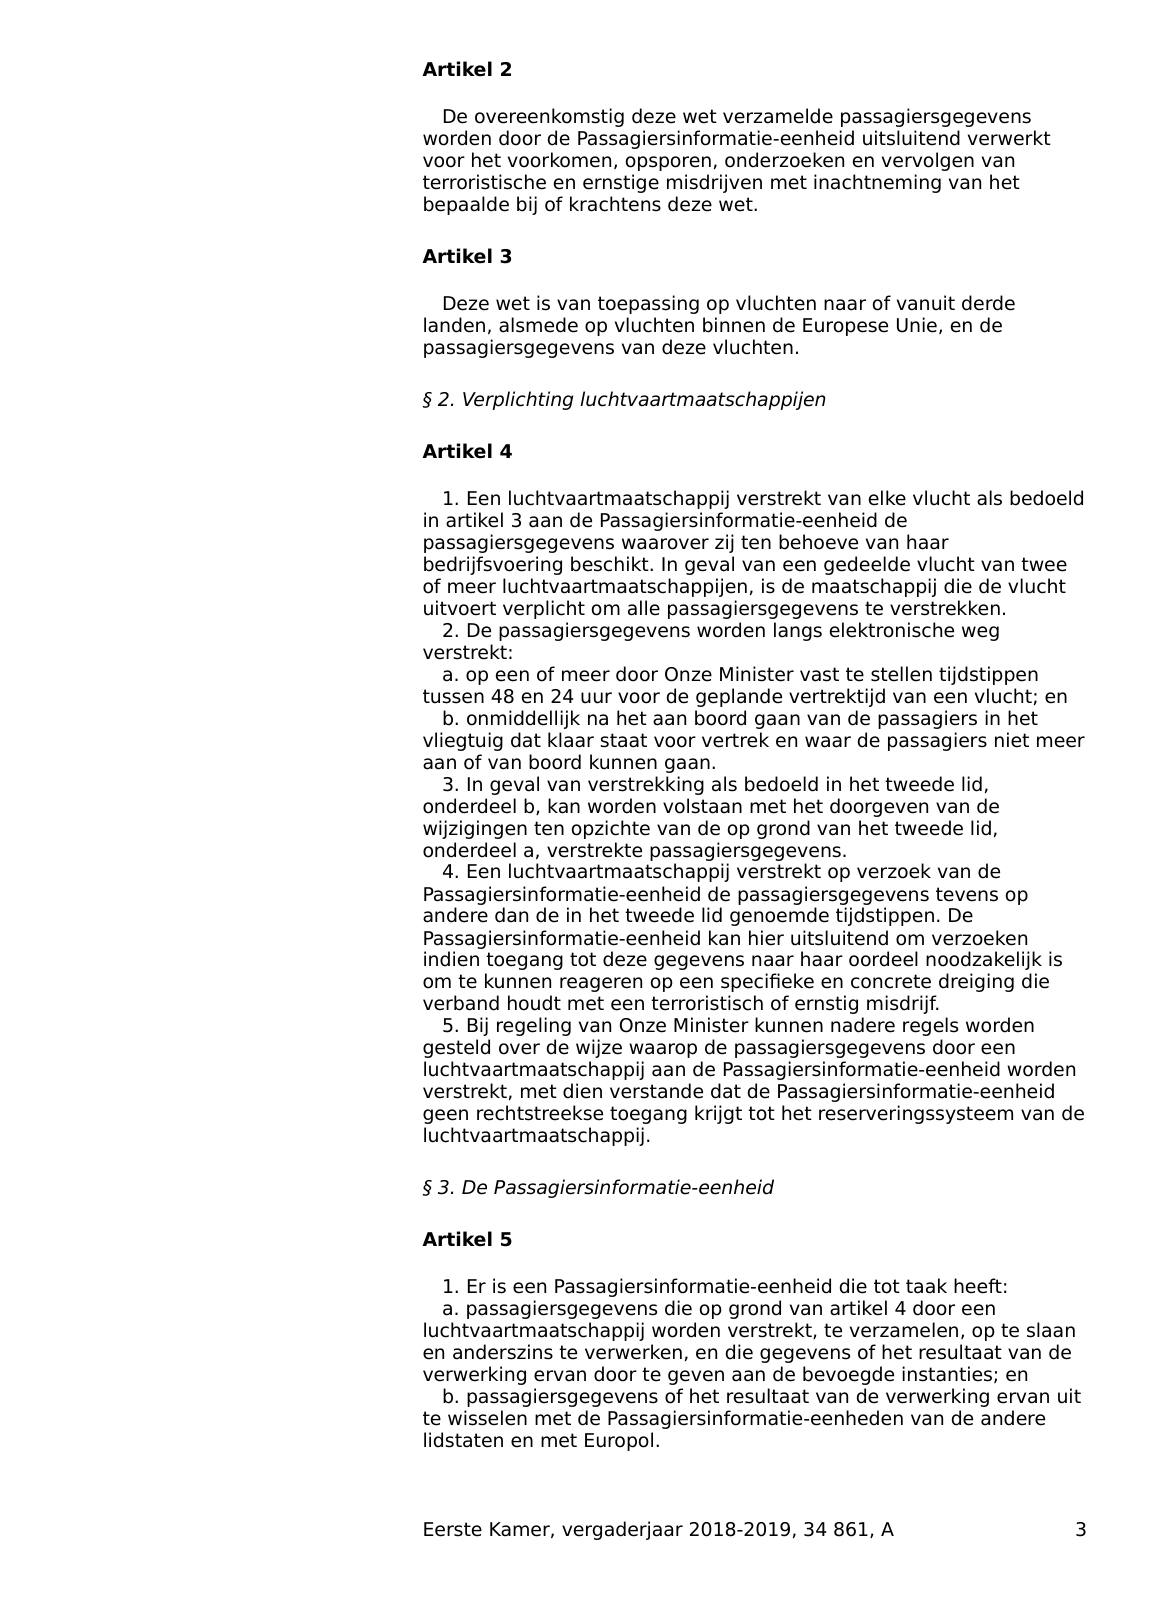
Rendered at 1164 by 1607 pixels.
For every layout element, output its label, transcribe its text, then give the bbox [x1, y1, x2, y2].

subtitle Artikel 5 [422, 1229, 1087, 1251]
text b. passagiersgegevens of het resultaat van de verwerking ervan uit te wisselen met de Passagiersinformatie-eenheden van de andere lidstaten en met Europol. [422, 1386, 1087, 1452]
text 3. In geval van verstrekking als bedoeld in het tweede lid, onderdeel b, kan worden volstaan met het doorgeven van de wijzigingen ten opzichte van de op grond van het tweede lid, onderdeel a, verstrekte passagiersgegevens. [422, 773, 1087, 861]
text a. passagiersgegevens die op grond van artikel 4 door een luchtvaartmaatschappij worden verstrekt, te verzamelen, op te slaan en anderszins te verwerken, en die gegevens of het resultaat van de verwerking ervan door te geven aan de bevoegde instanties; en [422, 1298, 1087, 1386]
text 5. Bij regeling van Onze Minister kunnen nadere regels worden gesteld over de wijze waarop de passagiersgegevens door een luchtvaartmaatschappij aan de Passagiersinformatie-eenheid worden verstrekt, met dien verstande dat de Passagiersinformatie-eenheid geen rechtstreekse toegang krijgt tot het reserveringssysteem van de luchtvaartmaatschappij. [422, 1015, 1087, 1147]
subtitle Artikel 2 [422, 59, 1087, 81]
text De overeenkomstig deze wet verzamelde passagiersgegevens worden door de Passagiersinformatie-eenheid uitsluitend verwerkt voor het voorkomen, opsporen, onderzoeken en vervolgen van terroristische en ernstige misdrijven met inachtneming van het bepaalde bij of krachtens deze wet. [422, 106, 1087, 216]
text 1. Er is een Passagiersinformatie-eenheid die tot taak heeft: [422, 1276, 1087, 1298]
subtitle Artikel 4 [422, 441, 1087, 463]
text 2. De passagiersgegevens worden langs elektronische weg verstrekt: [422, 620, 1087, 664]
subtitle § 3. De Passagiersinformatie-eenheid [422, 1177, 1087, 1199]
text Deze wet is van toepassing op vluchten naar of vanuit derde landen, alsmede op vluchten binnen de Europese Unie, en de passagiersgegevens van deze vluchten. [422, 293, 1087, 359]
text 1. Een luchtvaartmaatschappij verstrekt van elke vlucht als bedoeld in artikel 3 aan de Passagiersinformatie-eenheid de passagiersgegevens waarover zij ten behoeve van haar bedrijfsvoering beschikt. In geval van een gedeelde vlucht van twee of meer luchtvaartmaatschappijen, is de maatschappij die de vlucht uitvoert verplicht om alle passagiersgegevens te verstrekken. [422, 488, 1087, 620]
subtitle Artikel 3 [422, 246, 1087, 268]
text b. onmiddellijk na het aan boord gaan van de passagiers in het vliegtuig dat klaar staat voor vertrek en waar de passagiers niet meer aan of van boord kunnen gaan. [422, 708, 1087, 773]
text a. op een of meer door Onze Minister vast te stellen tijdstippen tussen 48 en 24 uur voor de geplande vertrektijd van een vlucht; en [422, 664, 1087, 708]
text 4. Een luchtvaartmaatschappij verstrekt op verzoek van de Passagiersinformatie-eenheid de passagiersgegevens tevens op andere dan de in het tweede lid genoemde tijdstippen. De Passagiersinformatie-eenheid kan hier uitsluitend om verzoeken indien toegang tot deze gegevens naar haar oordeel noodzakelijk is om te kunnen reageren op een specifieke en concrete dreiging die verband houdt met een terroristisch of ernstig misdrijf. [422, 861, 1087, 1015]
subtitle § 2. Verplichting luchtvaartmaatschappijen [422, 389, 1087, 411]
